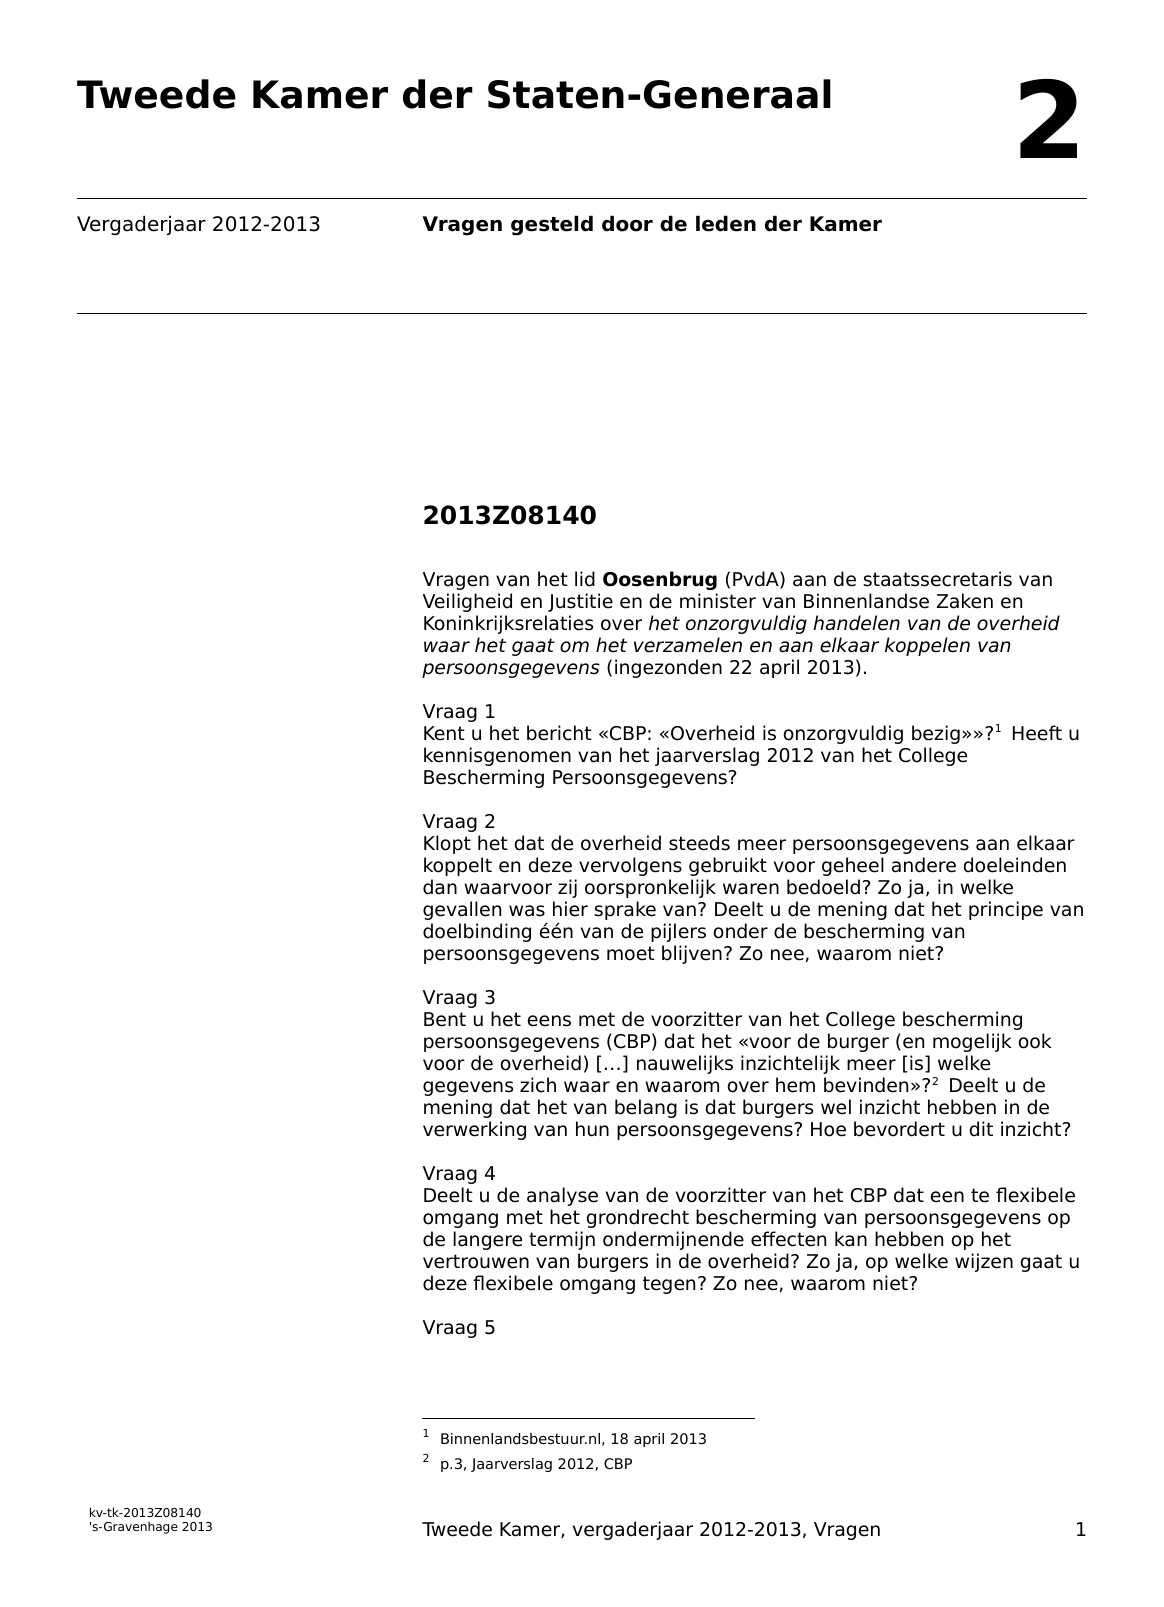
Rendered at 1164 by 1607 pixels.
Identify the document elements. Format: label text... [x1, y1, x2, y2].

text 's-Gravenhage 2013 [88, 1520, 323, 1534]
text Vraag 3 [422, 987, 1087, 1009]
text 2013Z08140 [422, 501, 1087, 531]
table_cell Vragen gesteld door de leden der Kamer [422, 199, 1087, 313]
text Bent u het eens met de voorzitter van het College bescherming persoonsgegevens (CBP) dat het «voor de burger (en mogelijk ook voor de overheid) […] nauwelijks inzichtelijk meer [is] welke gegevens zich waar en waarom over hem bevinden»? Deelt u de mening dat het van belang is dat burgers wel inzicht hebben in de verwerking van hun persoonsgegevens? Hoe bevordert u dit inzicht? [422, 1009, 1087, 1141]
text p.3, Jaarverslag 2012, CBP [422, 1452, 1087, 1474]
text kv-tk-2013Z08140 [88, 1506, 323, 1520]
table_cell Vergaderjaar 2012-2013 [77, 199, 422, 313]
text Vraag 1 [422, 701, 1087, 723]
text Vragen van het lid Oosenbrug (PvdA) aan de staatssecretaris van Veiligheid en Justitie en de minister van Binnenlandse Zaken en Koninkrijksrelaties over het onzorgvuldig handelen van de overheid waar het gaat om het verzamelen en aan elkaar koppelen van persoonsgegevens (ingezonden 22 april 2013). [422, 569, 1087, 679]
text Kent u het bericht «CBP: «Overheid is onzorgvuldig bezig»»? Heeft u kennisgenomen van het jaarverslag 2012 van het College Bescherming Persoonsgegevens? [422, 723, 1087, 789]
text Deelt u de analyse van de voorzitter van het CBP dat een te flexibele omgang met het grondrecht bescherming van persoonsgegevens op de langere termijn ondermijnende effecten kan hebben op het vertrouwen van burgers in de overheid? Zo ja, op welke wijzen gaat u deze flexibele omgang tegen? Zo nee, waarom niet? [422, 1185, 1087, 1295]
text Vraag 2 [422, 811, 1087, 833]
text Binnenlandsbestuur.nl, 18 april 2013 [422, 1427, 1087, 1449]
text Vraag 4 [422, 1163, 1087, 1185]
text Vraag 5 [422, 1317, 1087, 1339]
table_header Tweede Kamer der Staten-Generaal [77, 59, 886, 198]
text Klopt het dat de overheid steeds meer persoonsgegevens aan elkaar koppelt en deze vervolgens gebruikt voor geheel andere doeleinden dan waarvoor zij oorspronkelijk waren bedoeld? Zo ja, in welke gevallen was hier sprake van? Deelt u de mening dat het principe van doelbinding één van de pijlers onder de bescherming van persoonsgegevens moet blijven? Zo nee, waarom niet? [422, 833, 1087, 965]
table_header 2 [886, 59, 1087, 198]
